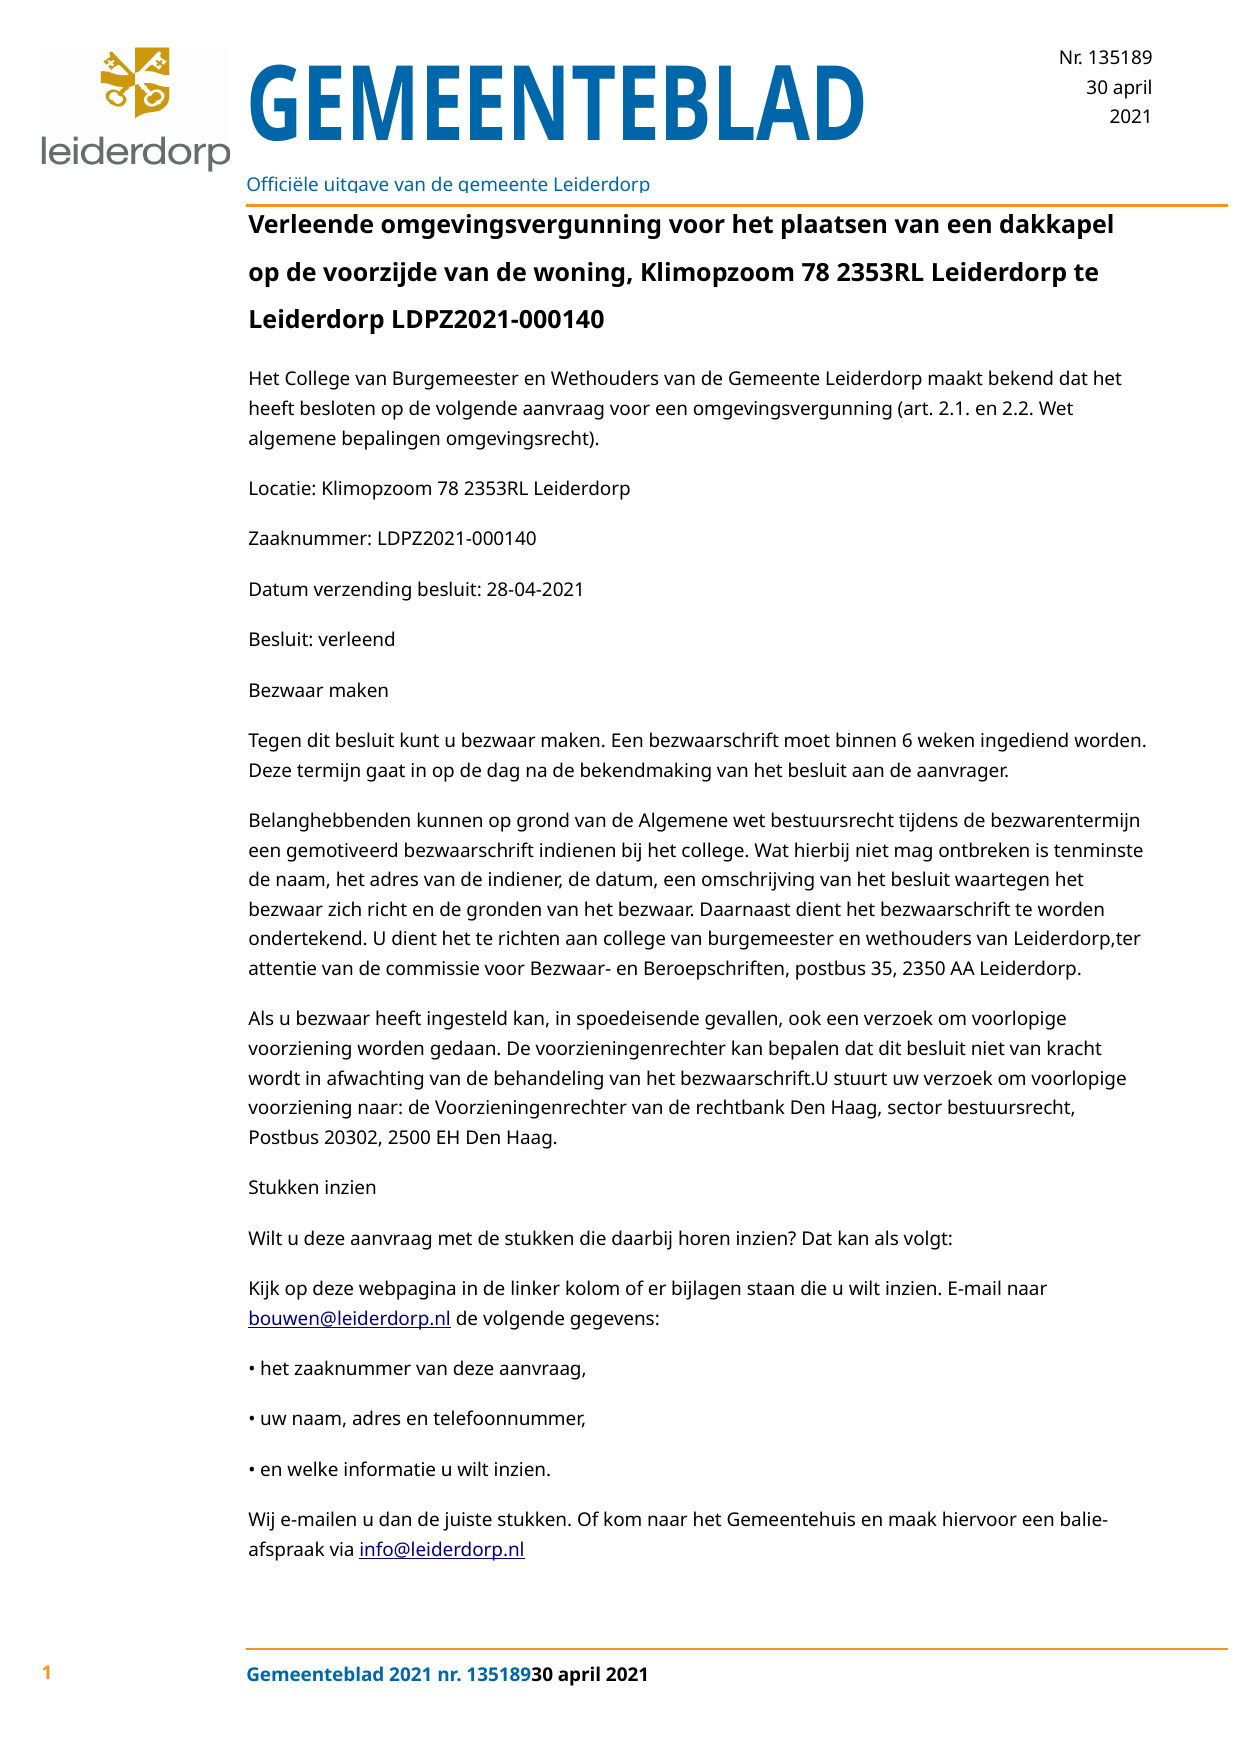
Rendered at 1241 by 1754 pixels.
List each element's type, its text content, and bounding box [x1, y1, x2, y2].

picture [41, 47, 231, 172]
text Wij e-mailen u dan de juiste stukken. Of kom naar het Gemeentehuis en maak hiervoor een balie-afspraak via info@leiderdorp.nl [248, 1506, 1152, 1562]
text Als u bezwaar heeft ingesteld kan, in spoedeisende gevallen, ook een verzoek om voorlopige voorziening worden gedaan. De voorzieningenrechter kan bepalen dat dit besluit niet van kracht wordt in afwachting van de behandeling van het bezwaarschrift.U stuurt uw verzoek om voorlopige voorziening naar: de Voorzieningenrechter van de rechtbank Den Haag, sector bestuursrecht, Postbus 20302, 2500 EH Den Haag. [248, 1006, 1152, 1149]
text Belanghebbenden kunnen op grond van de Algemene wet bestuursrecht tijdens de bezwarentermijn een gemotiveerd bezwaarschrift indienen bij het college. Wat hierbij niet mag ontbreken is tenminste de naam, het adres van de indiener, de datum, een omschrijving van het besluit waartegen het bezwaar zich richt en de gronden van het bezwaar. Daarnaast dient het bezwaarschrift te worden ondertekend. U dient het te richten aan college van burgemeester en wethouders van Leiderdorp,ter attentie van de commissie voor Bezwaar- en Beroepschriften, postbus 35, 2350 AA Leiderdorp. [248, 807, 1152, 981]
text • het zaaknummer van deze aanvraag, [248, 1355, 1152, 1381]
text Locatie: Klimopzoom 78 2353RL Leiderdorp [248, 475, 1152, 501]
text • uw naam, adres en telefoonnummer, [248, 1406, 1152, 1431]
text Besluit: verleend [248, 626, 1152, 652]
text Datum verzending besluit: 28-04-2021 [248, 576, 1152, 602]
text Stukken inzien [248, 1174, 1152, 1200]
text Het College van Burgemeester en Wethouders van de Gemeente Leiderdorp maakt bekend dat het heeft besloten op de volgende aanvraag voor een omgevingsvergunning (art. 2.1. en 2.2. Wet algemene bepalingen omgevingsrecht). [248, 366, 1152, 450]
text Zaaknummer: LDPZ2021-000140 [248, 526, 1152, 551]
text • en welke informatie u wilt inzien. [248, 1456, 1152, 1482]
text Tegen dit besluit kunt u bezwaar maken. Een bezwaarschrift moet binnen 6 weken ingediend worden. Deze termijn gaat in op de dag na de bekendmaking van het besluit aan de aanvrager. [248, 727, 1152, 782]
text Bezwaar maken [248, 677, 1152, 702]
text Verleende omgevingsvergunning voor het plaatsen van een dakkapel op de voorzijde van de woning, Klimopzoom 78 2353RL Leiderdorp te Leiderdorp LDPZ2021-000140 [248, 207, 1152, 336]
text Wilt u deze aanvraag met de stukken die daarbij horen inzien? Dat kan als volgt: [248, 1225, 1152, 1250]
text Kijk op deze webpagina in de linker kolom of er bijlagen staan die u wilt inzien. E-mail naar bouwen@leiderdorp.nl de volgende gegevens: [248, 1275, 1152, 1330]
